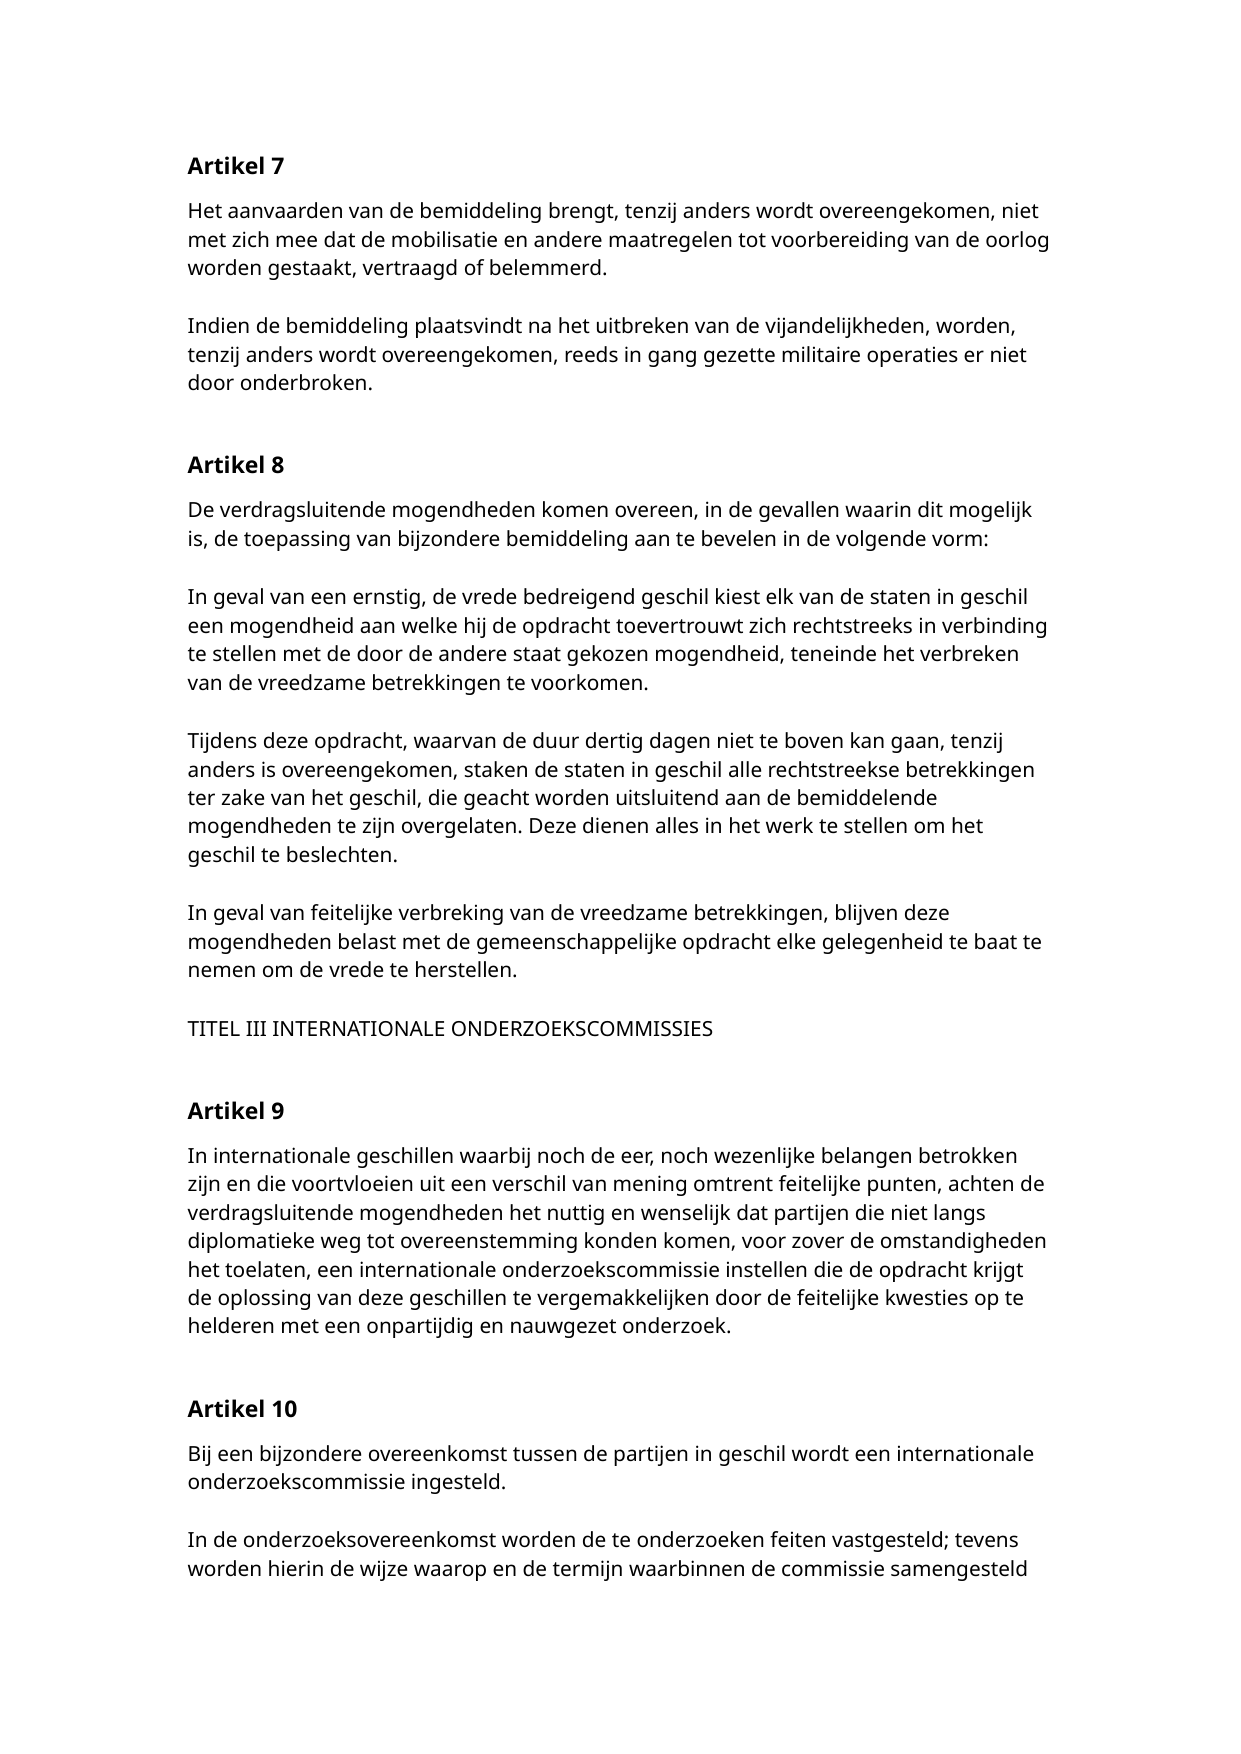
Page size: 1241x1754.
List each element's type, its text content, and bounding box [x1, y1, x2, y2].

text In de onderzoeksovereenkomst worden de te onderzoeken feiten vastgesteld; tevens worden hierin de wijze waarop en de termijn waarbinnen de commissie samengesteld [187, 1526, 1053, 1582]
text In internationale geschillen waarbij noch de eer, noch wezenlijke belangen betrokken zijn en die voortvloeien uit een verschil van mening omtrent feitelijke punten, achten de verdragsluitende mogendheden het nuttig en wenselijk dat partijen die niet langs diplomatieke weg tot overeenstemming konden komen, voor zover de omstandigheden het toelaten, een internationale onderzoekscommissie instellen die de opdracht krijgt de oplossing van deze geschillen te vergemakkelijken door de feitelijke kwesties op te helderen met een onpartijdig en nauwgezet onderzoek. [187, 1141, 1053, 1340]
text Het aanvaarden van de bemiddeling brengt, tenzij anders wordt overeengekomen, niet met zich mee dat de mobilisatie en andere maatregelen tot voorbereiding van de oorlog worden gestaakt, vertraagd of belemmerd. [187, 196, 1053, 282]
subtitle Artikel 10 [187, 1392, 1053, 1424]
subtitle TITEL III INTERNATIONALE ONDERZOEKSCOMMISSIES [187, 1014, 1053, 1042]
text Tijdens deze opdracht, waarvan de duur dertig dagen niet te boven kan gaan, tenzij anders is overeengekomen, staken de staten in geschil alle rechtstreekse betrekkingen ter zake van het geschil, die geacht worden uitsluitend aan de bemiddelende mogendheden te zijn overgelaten. Deze dienen alles in het werk te stellen om het geschil te beslechten. [187, 726, 1053, 868]
text Bij een bijzondere overeenkomst tussen de partijen in geschil wordt een internationale onderzoekscommissie ingesteld. [187, 1439, 1053, 1496]
text De verdragsluitende mogendheden komen overeen, in de gevallen waarin dit mogelijk is, de toepassing van bijzondere bemiddeling aan te bevelen in de volgende vorm: [187, 496, 1053, 552]
subtitle Artikel 8 [187, 449, 1053, 481]
text In geval van een ernstig, de vrede bedreigend geschil kiest elk van de staten in geschil een mogendheid aan welke hij de opdracht toevertrouwt zich rechtstreeks in verbinding te stellen met de door de andere staat gekozen mogendheid, teneinde het verbreken van de vreedzame betrekkingen te voorkomen. [187, 582, 1053, 696]
subtitle Artikel 9 [187, 1095, 1053, 1126]
text Indien de bemiddeling plaatsvindt na het uitbreken van de vijandelijkheden, worden, tenzij anders wordt overeengekomen, reeds in gang gezette militaire operaties er niet door onderbroken. [187, 312, 1053, 397]
text In geval van feitelijke verbreking van de vreedzame betrekkingen, blijven deze mogendheden belast met de gemeenschappelijke opdracht elke gelegenheid te baat te nemen om de vrede te herstellen. [187, 898, 1053, 984]
subtitle Artikel 7 [187, 150, 1053, 181]
